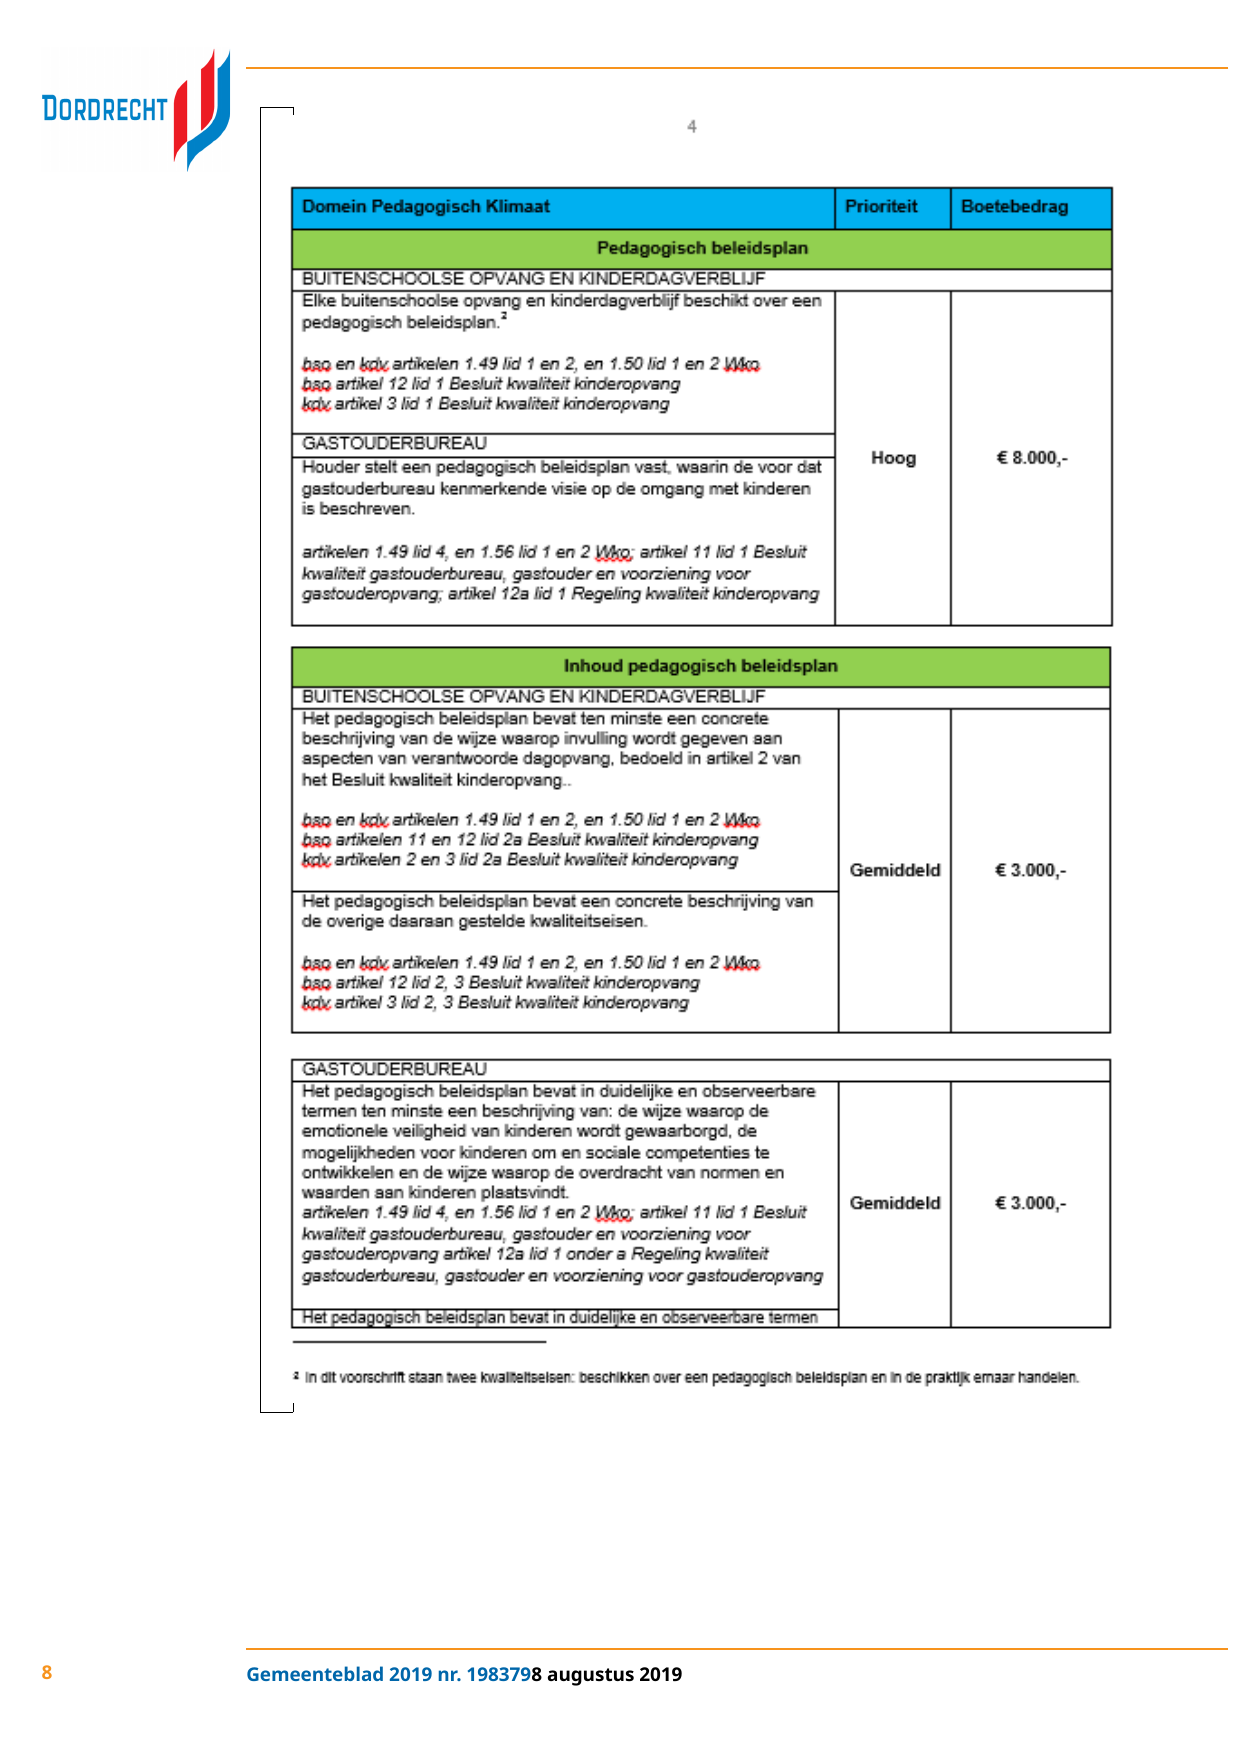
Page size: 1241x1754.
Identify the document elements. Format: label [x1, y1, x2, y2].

picture [41, 47, 231, 172]
picture [268, 115, 1155, 1403]
